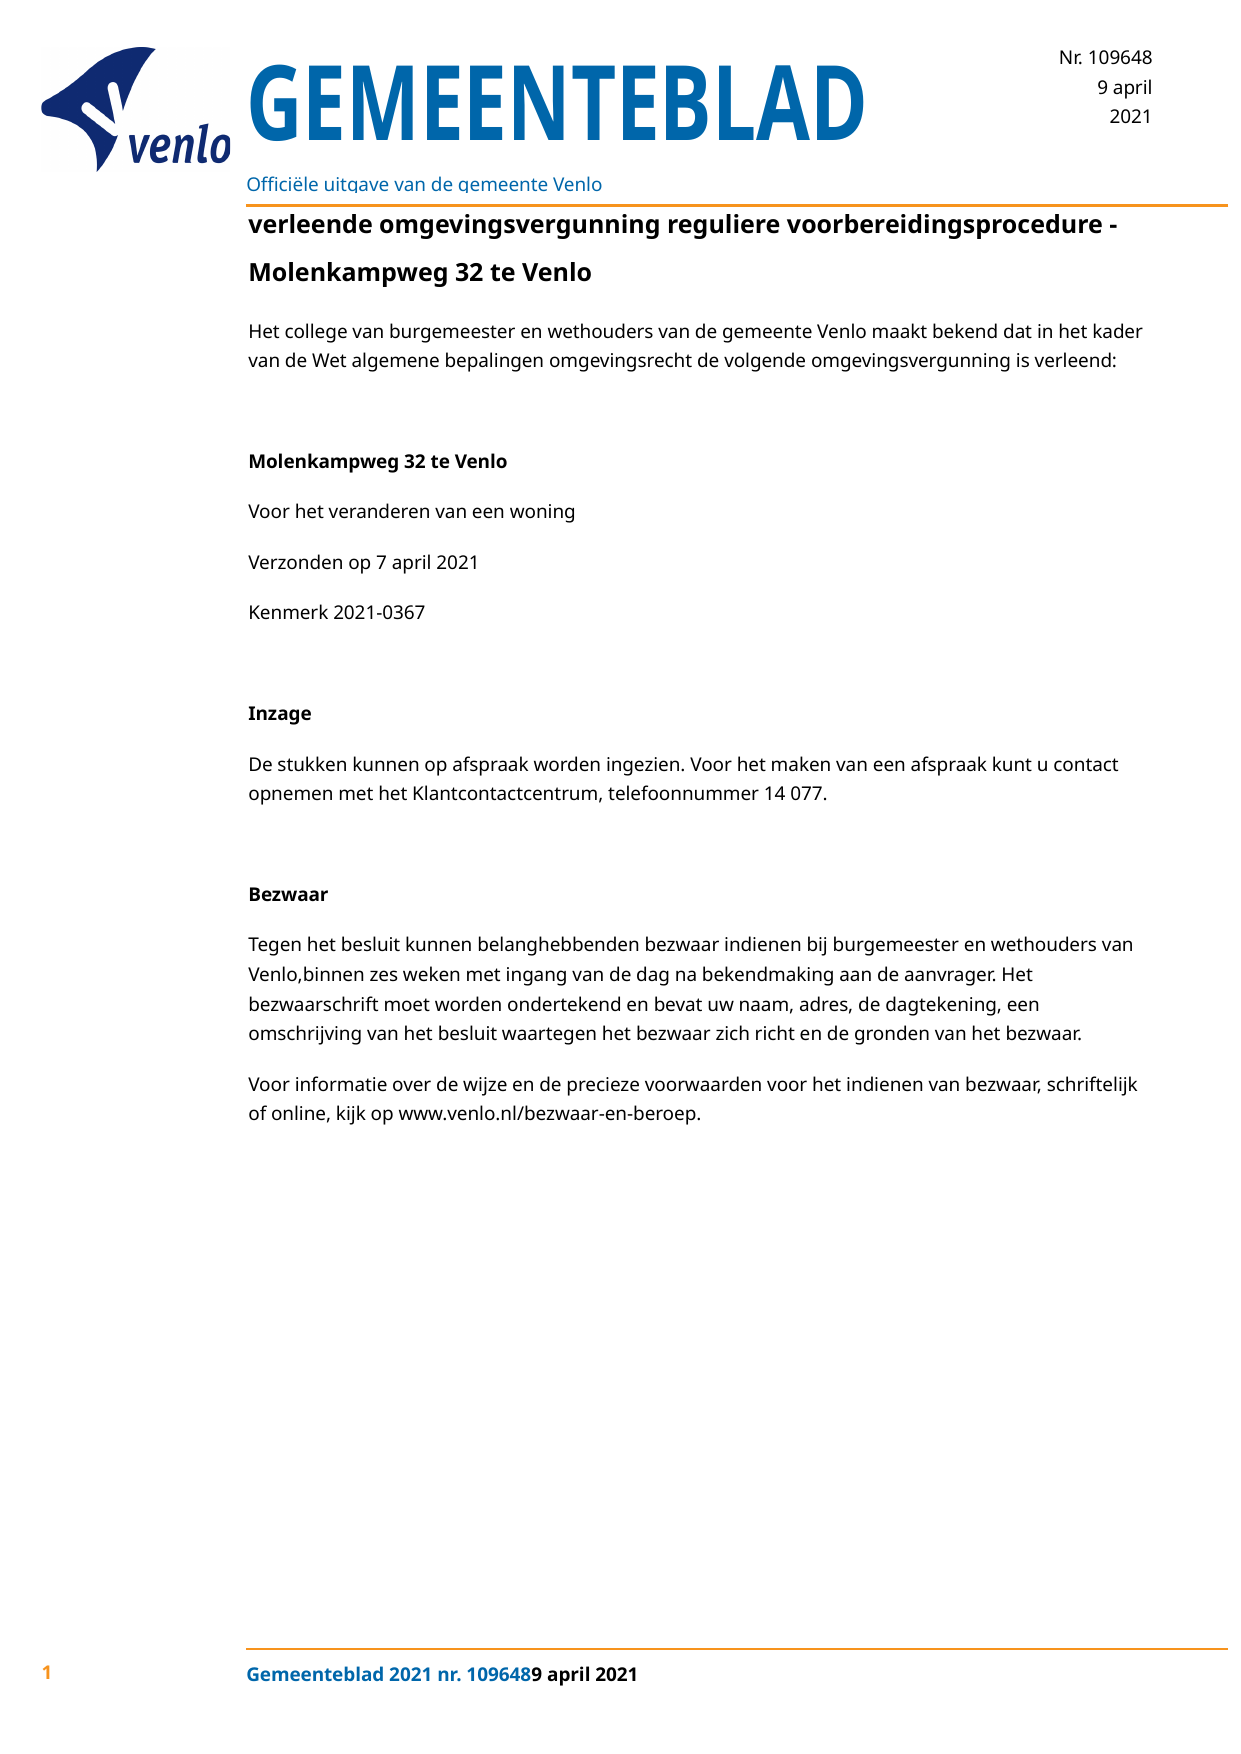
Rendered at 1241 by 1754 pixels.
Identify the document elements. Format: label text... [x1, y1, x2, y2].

text De stukken kunnen op afspraak worden ingezien. Voor het maken van een afspraak kunt u contact opnemen met het Klantcontactcentrum, telefoonnummer 14 077. [248, 751, 1152, 806]
text Het college van burgemeester en wethouders van de gemeente Venlo maakt bekend dat in het kader van de Wet algemene bepalingen omgevingsrecht de volgende omgevingsvergunning is verleend: [248, 318, 1152, 373]
text Voor informatie over de wijze en de precieze voorwaarden voor het indienen van bezwaar, schriftelijk of online, kijk op www.venlo.nl/bezwaar-en-beroep. [248, 1071, 1152, 1126]
text Bezwaar [248, 881, 1152, 907]
text Inzage [248, 700, 1152, 726]
text Voor het veranderen van een woning [248, 499, 1152, 524]
text verleende omgevingsvergunning reguliere voorbereidingsprocedure - Molenkampweg 32 te Venlo [248, 207, 1152, 288]
text Molenkampweg 32 te Venlo [248, 448, 1152, 474]
text Kenmerk 2021-0367 [248, 599, 1152, 625]
text Verzonden op 7 april 2021 [248, 549, 1152, 575]
picture [41, 47, 231, 172]
text Tegen het besluit kunnen belanghebbenden bezwaar indienen bij burgemeester en wethouders van Venlo,binnen zes weken met ingang van de dag na bekendmaking aan de aanvrager. Het bezwaarschrift moet worden ondertekend en bevat uw naam, adres, de dagtekening, een omschrijving van het besluit waartegen het bezwaar zich richt en de gronden van het bezwaar. [248, 932, 1152, 1046]
